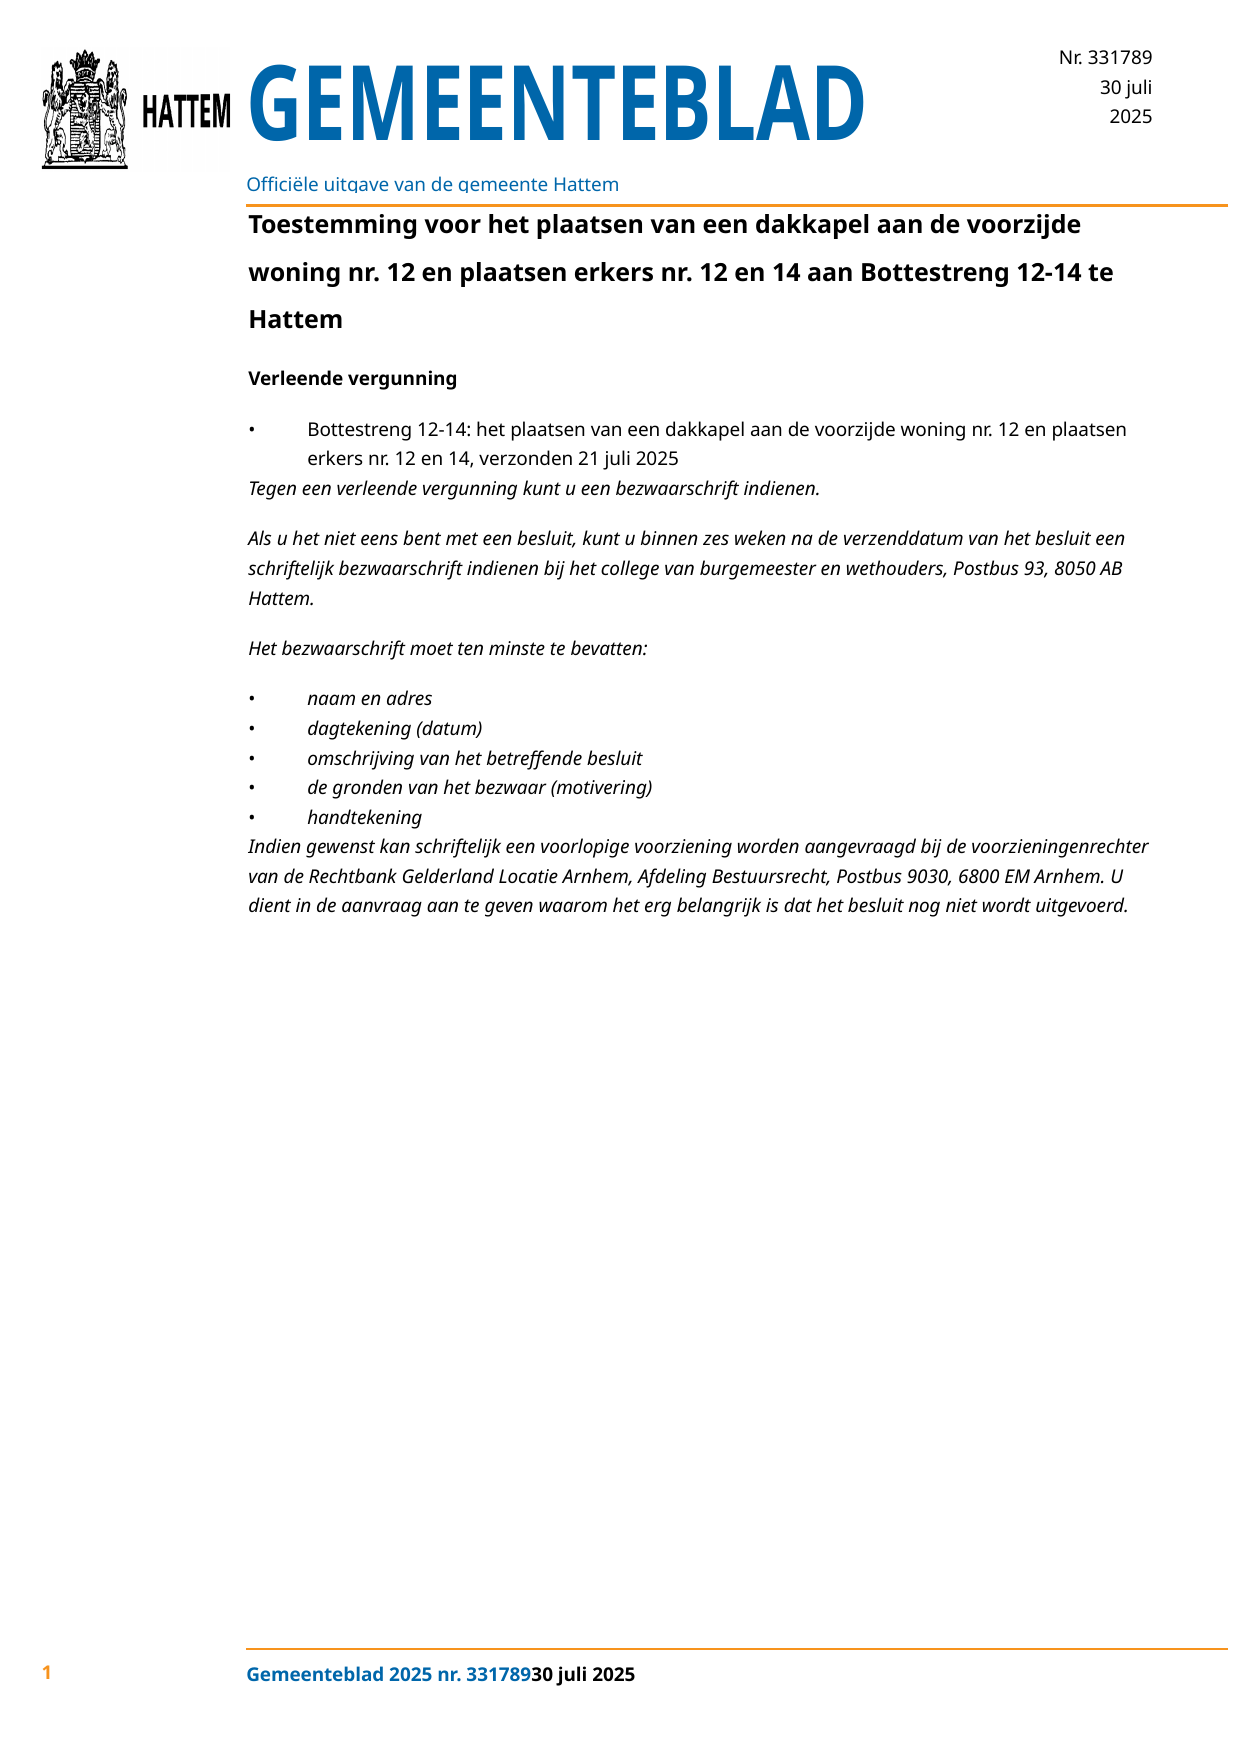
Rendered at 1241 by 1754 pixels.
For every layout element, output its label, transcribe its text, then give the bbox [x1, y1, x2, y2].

text Als u het niet eens bent met een besluit, kunt u binnen zes weken na de verzenddatum van het besluit een schriftelijk bezwaarschrift indienen bij het college van burgemeester en wethouders, Postbus 93, 8050 AB Hattem. [248, 526, 1152, 610]
text Toestemming voor het plaatsen van een dakkapel aan de voorzijde woning nr. 12 en plaatsen erkers nr. 12 en 14 aan Bottestreng 12-14 te Hattem [248, 207, 1152, 336]
picture [41, 47, 231, 172]
list naam en adres [248, 686, 1152, 711]
text Verleende vergunning [248, 366, 1152, 391]
list omschrijving van het betreffende besluit [248, 745, 1152, 770]
list de gronden van het bezwaar (motivering) [248, 774, 1152, 800]
list handtekening [248, 804, 1152, 829]
text Indien gewenst kan schriftelijk een voorlopige voorziening worden aangevraagd bij de voorzieningenrechter van de Rechtbank Gelderland Locatie Arnhem, Afdeling Bestuursrecht, Postbus 9030, 6800 EM Arnhem. U dient in de aanvraag aan te geven waarom het erg belangrijk is dat het besluit nog niet wordt uitgevoerd. [248, 833, 1152, 918]
text Het bezwaarschrift moet ten minste te bevatten: [248, 635, 1152, 661]
list Bottestreng 12-14: het plaatsen van een dakkapel aan de voorzijde woning nr. 12 en plaatsen erkers nr. 12 en 14, verzonden 21 juli 2025 [248, 416, 1152, 471]
text Tegen een verleende vergunning kunt u een bezwaarschrift indienen. [248, 475, 1152, 501]
list dagtekening (datum) [248, 715, 1152, 741]
